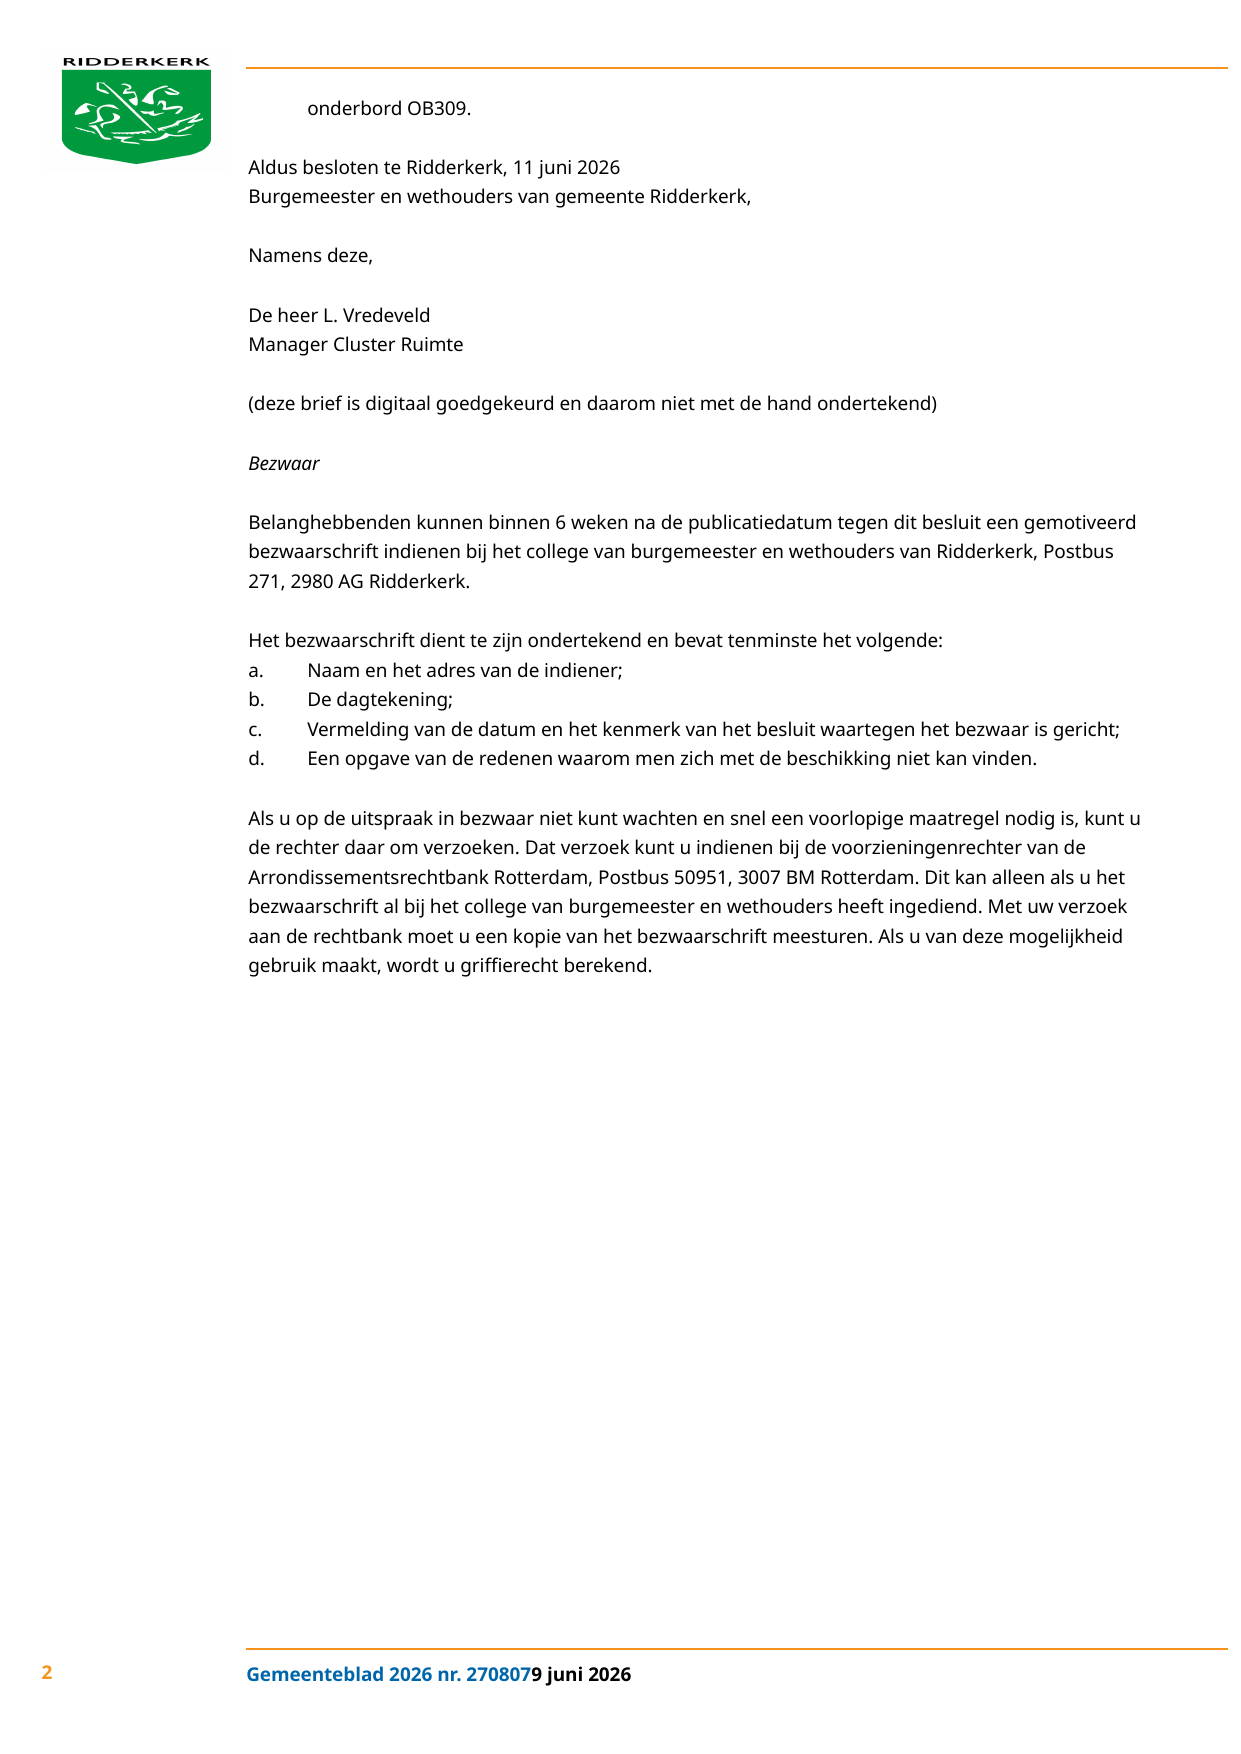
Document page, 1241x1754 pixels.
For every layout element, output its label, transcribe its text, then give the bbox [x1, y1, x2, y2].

text Het bezwaarschrift dient te zijn ondertekend en bevat tenminste het volgende: [248, 627, 1152, 653]
text (deze brief is digitaal goedgekeurd en daarom niet met de hand ondertekend) [248, 391, 1152, 416]
text Als u op de uitspraak in bezwaar niet kunt wachten en snel een voorlopige maatregel nodig is, kunt u de rechter daar om verzoeken. Dat verzoek kunt u indienen bij de voorzieningenrechter van de Arrondissementsrechtbank Rotterdam, Postbus 50951, 3007 BM Rotterdam. Dit kan alleen als u het bezwaarschrift al bij het college van burgemeester en wethouders heeft ingediend. Met uw verzoek aan de rechtbank moet u een kopie van het bezwaarschrift meesturen. Als u van deze mogelijkheid gebruik maakt, wordt u griffierecht berekend. [248, 805, 1152, 978]
list De dagtekening; [248, 686, 1152, 712]
text De heer L. Vredeveld [248, 302, 1152, 328]
text Manager Cluster Ruimte [248, 331, 1152, 357]
picture [41, 47, 231, 172]
text Namens deze, [248, 243, 1152, 268]
list Vermelding van de datum en het kenmerk van het besluit waartegen het bezwaar is gericht; [248, 716, 1152, 742]
text Aldus besloten te Ridderkerk, 11 juni 2026 [248, 154, 1152, 180]
text Burgemeester en wethouders van gemeente Ridderkerk, [248, 183, 1152, 209]
list Naam en het adres van de indiener; [248, 657, 1152, 683]
list onderbord OB309. [248, 95, 1152, 121]
text Bezwaar [248, 450, 1152, 476]
text Belanghebbenden kunnen binnen 6 weken na de publicatiedatum tegen dit besluit een gemotiveerd bezwaarschrift indienen bij het college van burgemeester en wethouders van Ridderkerk, Postbus 271, 2980 AG Ridderkerk. [248, 509, 1152, 594]
list Een opgave van de redenen waarom men zich met de beschikking niet kan vinden. [248, 746, 1152, 771]
